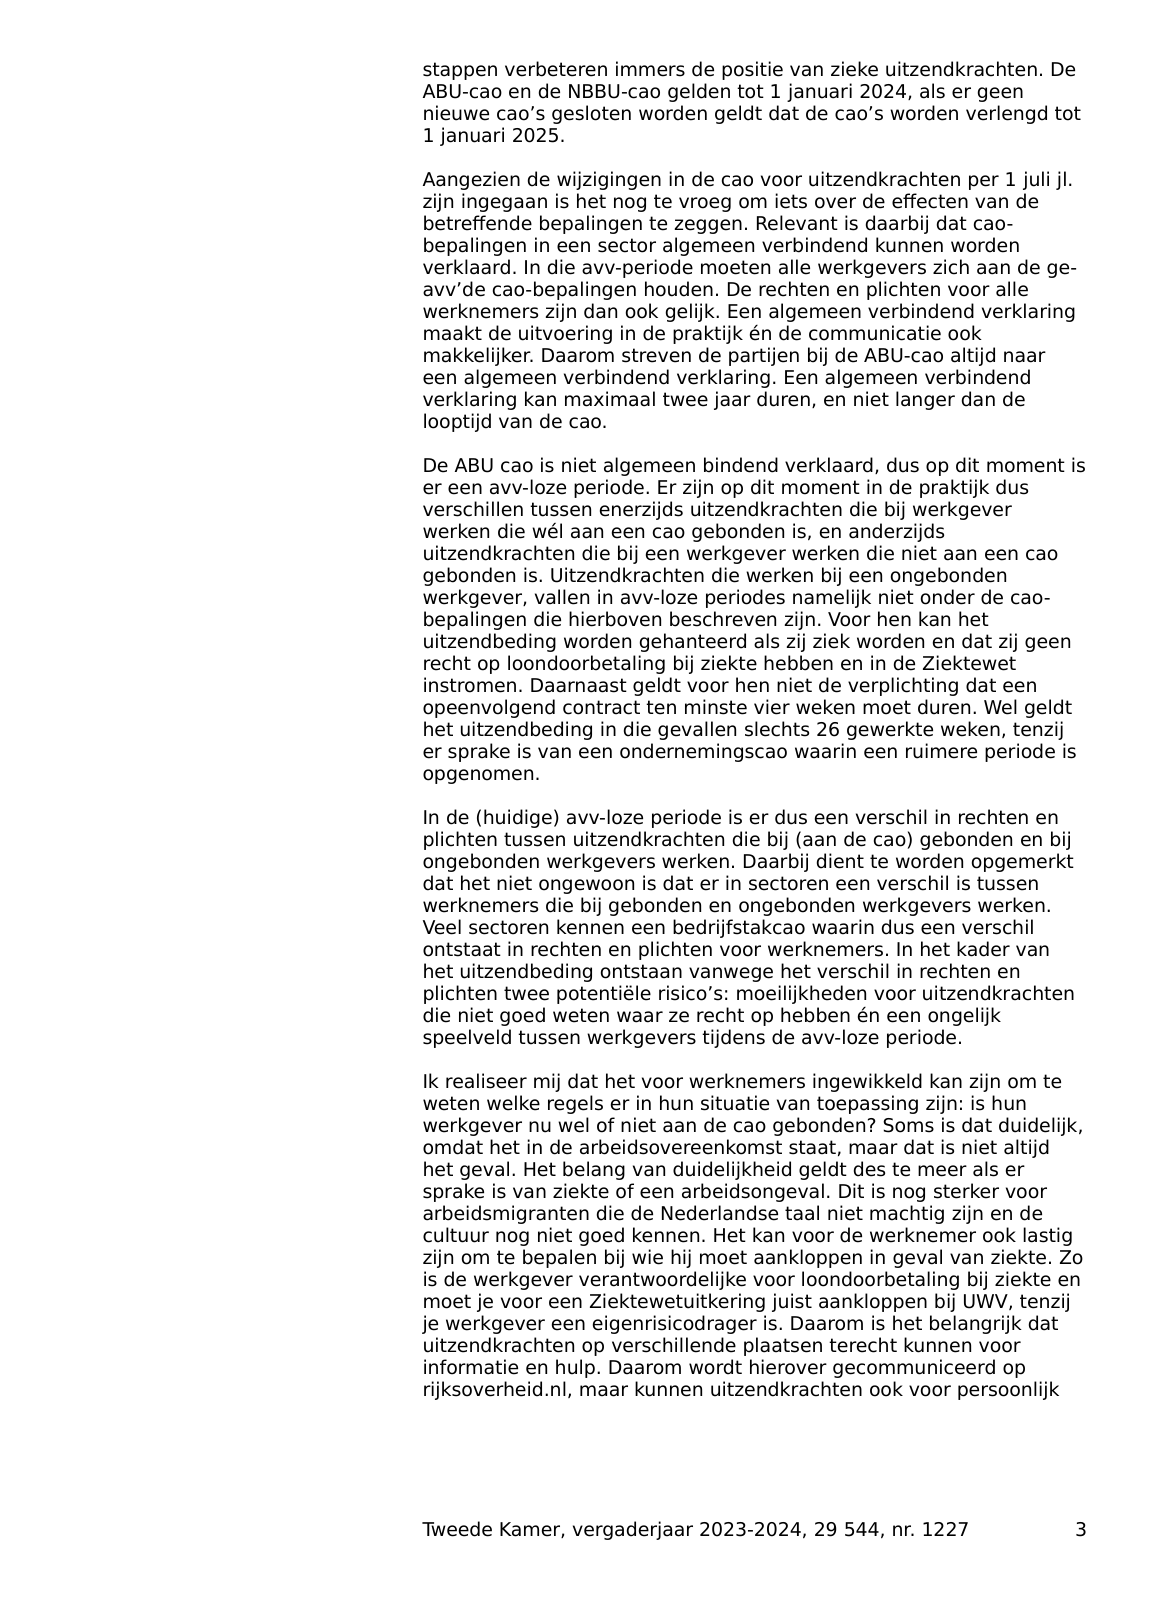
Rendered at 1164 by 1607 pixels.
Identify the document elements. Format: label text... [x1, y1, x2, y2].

text Ik realiseer mij dat het voor werknemers ingewikkeld kan zijn om te weten welke regels er in hun situatie van toepassing zijn: is hun werkgever nu wel of niet aan de cao gebonden? Soms is dat duidelijk, omdat het in de arbeidsovereenkomst staat, maar dat is niet altijd het geval. Het belang van duidelijkheid geldt des te meer als er sprake is van ziekte of een arbeidsongeval. Dit is nog sterker voor arbeidsmigranten die de Nederlandse taal niet machtig zijn en de cultuur nog niet goed kennen. Het kan voor de werknemer ook lastig zijn om te bepalen bij wie hij moet aankloppen in geval van ziekte. Zo is de werkgever verantwoordelijke voor loondoorbetaling bij ziekte en moet je voor een Ziektewetuitkering juist aankloppen bij UWV, tenzij je werkgever een eigenrisicodrager is. Daarom is het belangrijk dat uitzendkrachten op verschillende plaatsen terecht kunnen voor informatie en hulp. Daarom wordt hierover gecommuniceerd op rijksoverheid.nl, maar kunnen uitzendkrachten ook voor persoonlijk [422, 1071, 1087, 1401]
text stappen verbeteren immers de positie van zieke uitzendkrachten. De ABU-cao en de NBBU-cao gelden tot 1 januari 2024, als er geen nieuwe cao’s gesloten worden geldt dat de cao’s worden verlengd tot 1 januari 2025. [422, 59, 1087, 147]
text De ABU cao is niet algemeen bindend verklaard, dus op dit moment is er een avv-loze periode. Er zijn op dit moment in de praktijk dus verschillen tussen enerzijds uitzendkrachten die bij werkgever werken die wél aan een cao gebonden is, en anderzijds uitzendkrachten die bij een werkgever werken die niet aan een cao gebonden is. Uitzendkrachten die werken bij een ongebonden werkgever, vallen in avv-loze periodes namelijk niet onder de cao-bepalingen die hierboven beschreven zijn. Voor hen kan het uitzendbeding worden gehanteerd als zij ziek worden en dat zij geen recht op loondoorbetaling bij ziekte hebben en in de Ziektewet instromen. Daarnaast geldt voor hen niet de verplichting dat een opeenvolgend contract ten minste vier weken moet duren. Wel geldt het uitzendbeding in die gevallen slechts 26 gewerkte weken, tenzij er sprake is van een ondernemingscao waarin een ruimere periode is opgenomen. [422, 455, 1087, 785]
text In de (huidige) avv-loze periode is er dus een verschil in rechten en plichten tussen uitzendkrachten die bij (aan de cao) gebonden en bij ongebonden werkgevers werken. Daarbij dient te worden opgemerkt dat het niet ongewoon is dat er in sectoren een verschil is tussen werknemers die bij gebonden en ongebonden werkgevers werken. Veel sectoren kennen een bedrijfstakcao waarin dus een verschil ontstaat in rechten en plichten voor werknemers. In het kader van het uitzendbeding ontstaan vanwege het verschil in rechten en plichten twee potentiële risico’s: moeilijkheden voor uitzendkrachten die niet goed weten waar ze recht op hebben én een ongelijk speelveld tussen werkgevers tijdens de avv-loze periode. [422, 807, 1087, 1049]
text Aangezien de wijzigingen in de cao voor uitzendkrachten per 1 juli jl. zijn ingegaan is het nog te vroeg om iets over de effecten van de betreffende bepalingen te zeggen. Relevant is daarbij dat cao-bepalingen in een sector algemeen verbindend kunnen worden verklaard. In die avv-periode moeten alle werkgevers zich aan de ge-avv’de cao-bepalingen houden. De rechten en plichten voor alle werknemers zijn dan ook gelijk. Een algemeen verbindend verklaring maakt de uitvoering in de praktijk én de communicatie ook makkelijker. Daarom streven de partijen bij de ABU-cao altijd naar een algemeen verbindend verklaring. Een algemeen verbindend verklaring kan maximaal twee jaar duren, en niet langer dan de looptijd van de cao. [422, 169, 1087, 433]
